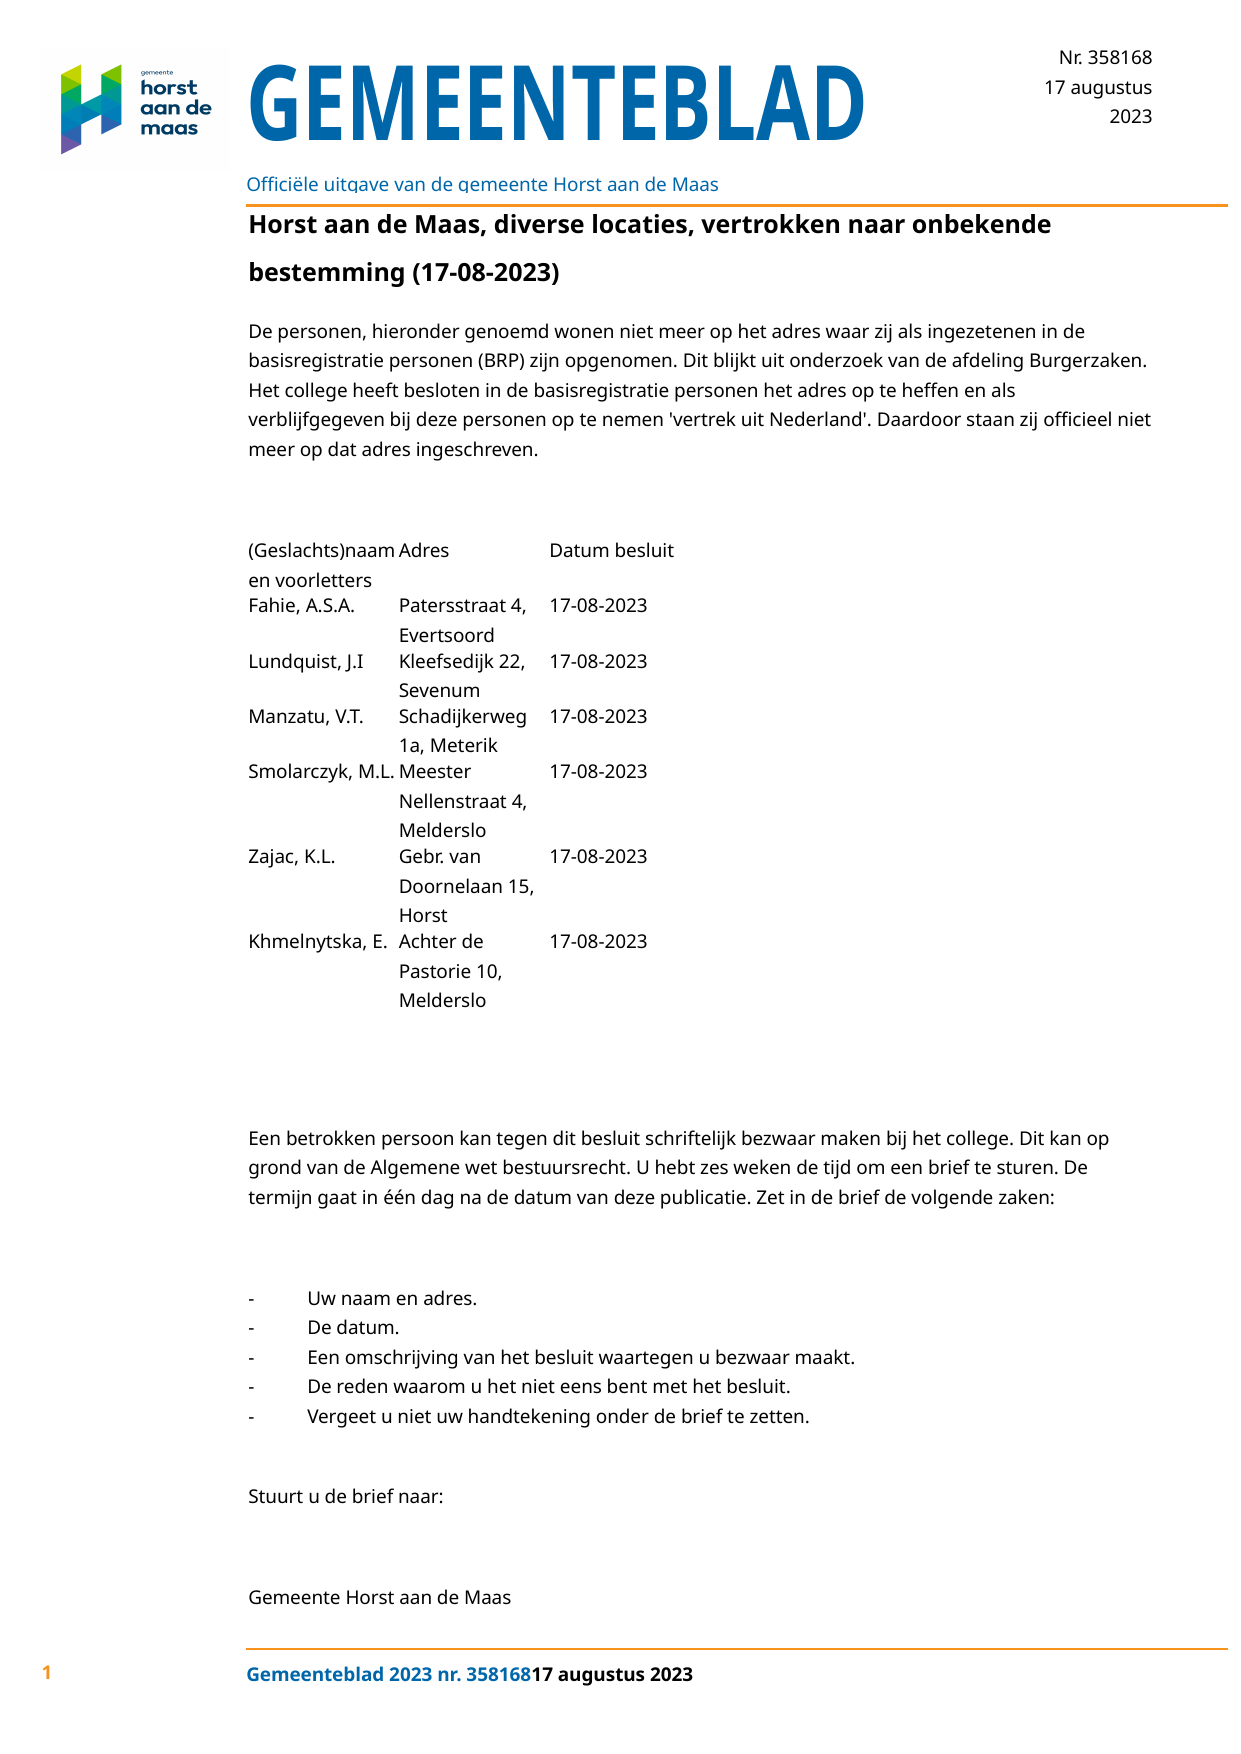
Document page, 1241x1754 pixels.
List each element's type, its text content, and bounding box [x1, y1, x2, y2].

table_header Adres [399, 537, 549, 592]
table_cell Kleefsedijk 22, Sevenum [399, 648, 549, 703]
table_header Datum besluit [549, 537, 700, 592]
table_header [248, 1016, 1152, 1042]
text Gemeente Horst aan de Maas [248, 1584, 1152, 1610]
table_cell 17-08-2023 [549, 703, 700, 758]
table_cell Fahie, A.S.A. [248, 593, 398, 648]
table_cell Khmelnytska, E. [248, 928, 398, 1013]
list Vergeet u niet uw handtekening onder de brief te zetten. [248, 1403, 1152, 1429]
table_cell 17-08-2023 [549, 759, 700, 843]
table_cell 17-08-2023 [549, 843, 700, 928]
list De datum. [248, 1314, 1152, 1340]
table_cell 17-08-2023 [549, 648, 700, 703]
table_cell Manzatu, V.T. [248, 703, 398, 758]
table_cell Achter de Pastorie 10, Melderslo [399, 928, 549, 1013]
table_header (Geslachts)naam en voorletters [248, 537, 398, 592]
table_cell Meester Nellenstraat 4, Melderslo [399, 759, 549, 843]
table_cell 17-08-2023 [549, 928, 700, 1013]
list De reden waarom u het niet eens bent met het besluit. [248, 1374, 1152, 1399]
table_cell Zajac, K.L. [248, 843, 398, 928]
table_cell Gebr. van Doornelaan 15, Horst [399, 843, 549, 928]
table_cell Lundquist, J.I [248, 648, 398, 703]
text Horst aan de Maas, diverse locaties, vertrokken naar onbekende bestemming (17-08-2023) [248, 207, 1152, 288]
text Stuurt u de brief naar: [248, 1483, 1152, 1509]
table_cell Patersstraat 4, Evertsoord [399, 593, 549, 648]
table_cell Smolarczyk, M.L. [248, 759, 398, 843]
picture [41, 47, 231, 172]
list Uw naam en adres. [248, 1285, 1152, 1311]
list Een omschrijving van het besluit waartegen u bezwaar maakt. [248, 1344, 1152, 1370]
table_cell Schadijkerweg 1a, Meterik [399, 703, 549, 758]
table_header [248, 1046, 1152, 1071]
table_cell 17-08-2023 [549, 593, 700, 648]
text De personen, hieronder genoemd wonen niet meer op het adres waar zij als ingezetenen in de basisregistratie personen (BRP) zijn opgenomen. Dit blijkt uit onderzoek van de afdeling Burgerzaken. Het college heeft besloten in de basisregistratie personen het adres op te heffen en als verblijfgegeven bij deze personen op te nemen 'vertrek uit Nederland'. Daardoor staan zij officieel niet meer op dat adres ingeschreven. [248, 318, 1152, 462]
text Een betrokken persoon kan tegen dit besluit schriftelijk bezwaar maken bij het college. Dit kan op grond van de Algemene wet bestuursrecht. U hebt zes weken de tijd om een brief te sturen. De termijn gaat in één dag na de datum van deze publicatie. Zet in de brief de volgende zaken: [248, 1125, 1152, 1210]
